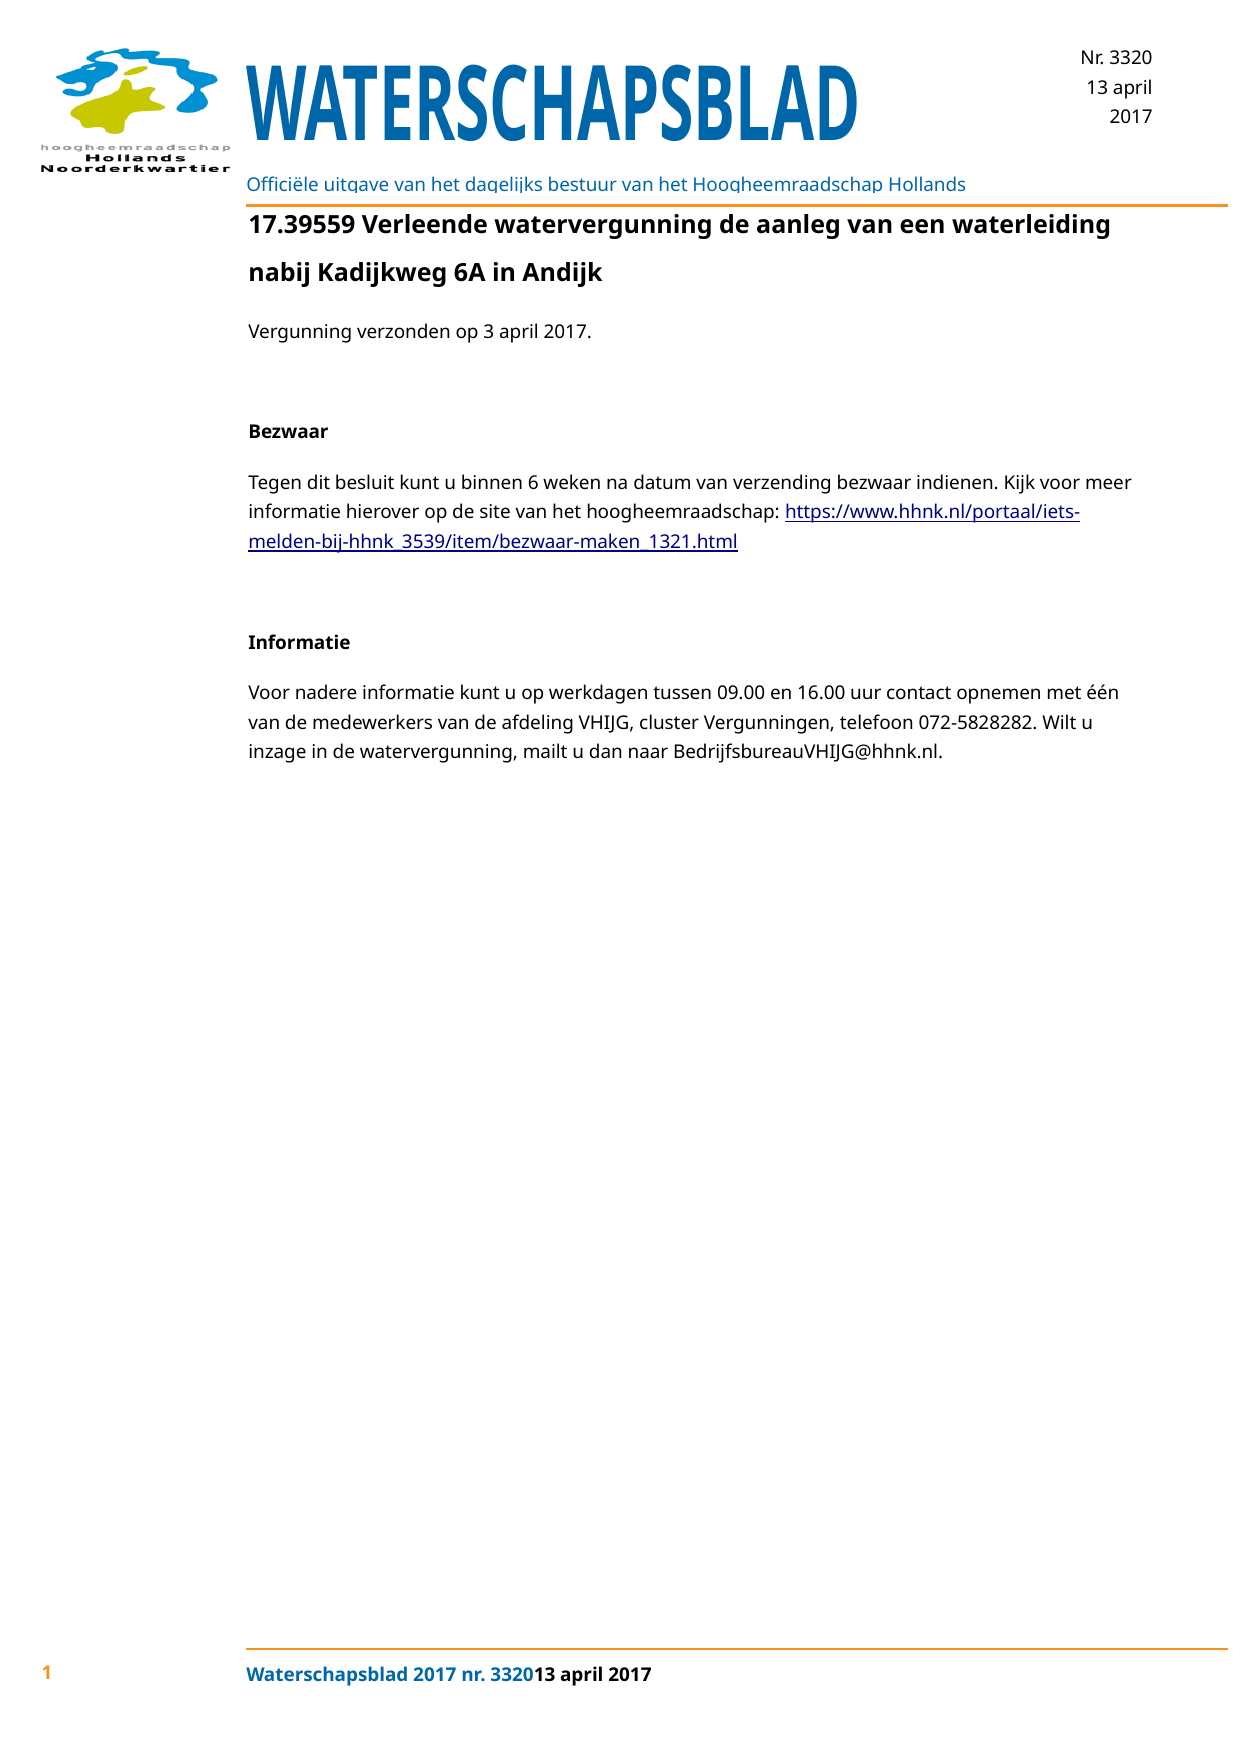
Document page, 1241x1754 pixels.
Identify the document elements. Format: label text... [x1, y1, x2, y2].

text Bezwaar [248, 419, 1152, 444]
text 17.39559 Verleende watervergunning de aanleg van een waterleiding nabij Kadijkweg 6A in Andijk [248, 207, 1152, 288]
text Vergunning verzonden op 3 april 2017. [248, 318, 1152, 344]
text Tegen dit besluit kunt u binnen 6 weken na datum van verzending bezwaar indienen. Kijk voor meer informatie hierover op de site van het hoogheemraadschap: https://www.hhnk.nl/portaal/iets-melden-bij-hhnk_3539/item/bezwaar-maken_1321.html [248, 469, 1152, 554]
text Informatie [248, 629, 1152, 655]
text Voor nadere informatie kunt u op werkdagen tussen 09.00 en 16.00 uur contact opnemen met één van de medewerkers van de afdeling VHIJG, cluster Vergunningen, telefoon 072-5828282. Wilt u inzage in de watervergunning, mailt u dan naar BedrijfsbureauVHIJG@hhnk.nl. [248, 679, 1152, 764]
picture [41, 47, 231, 172]
